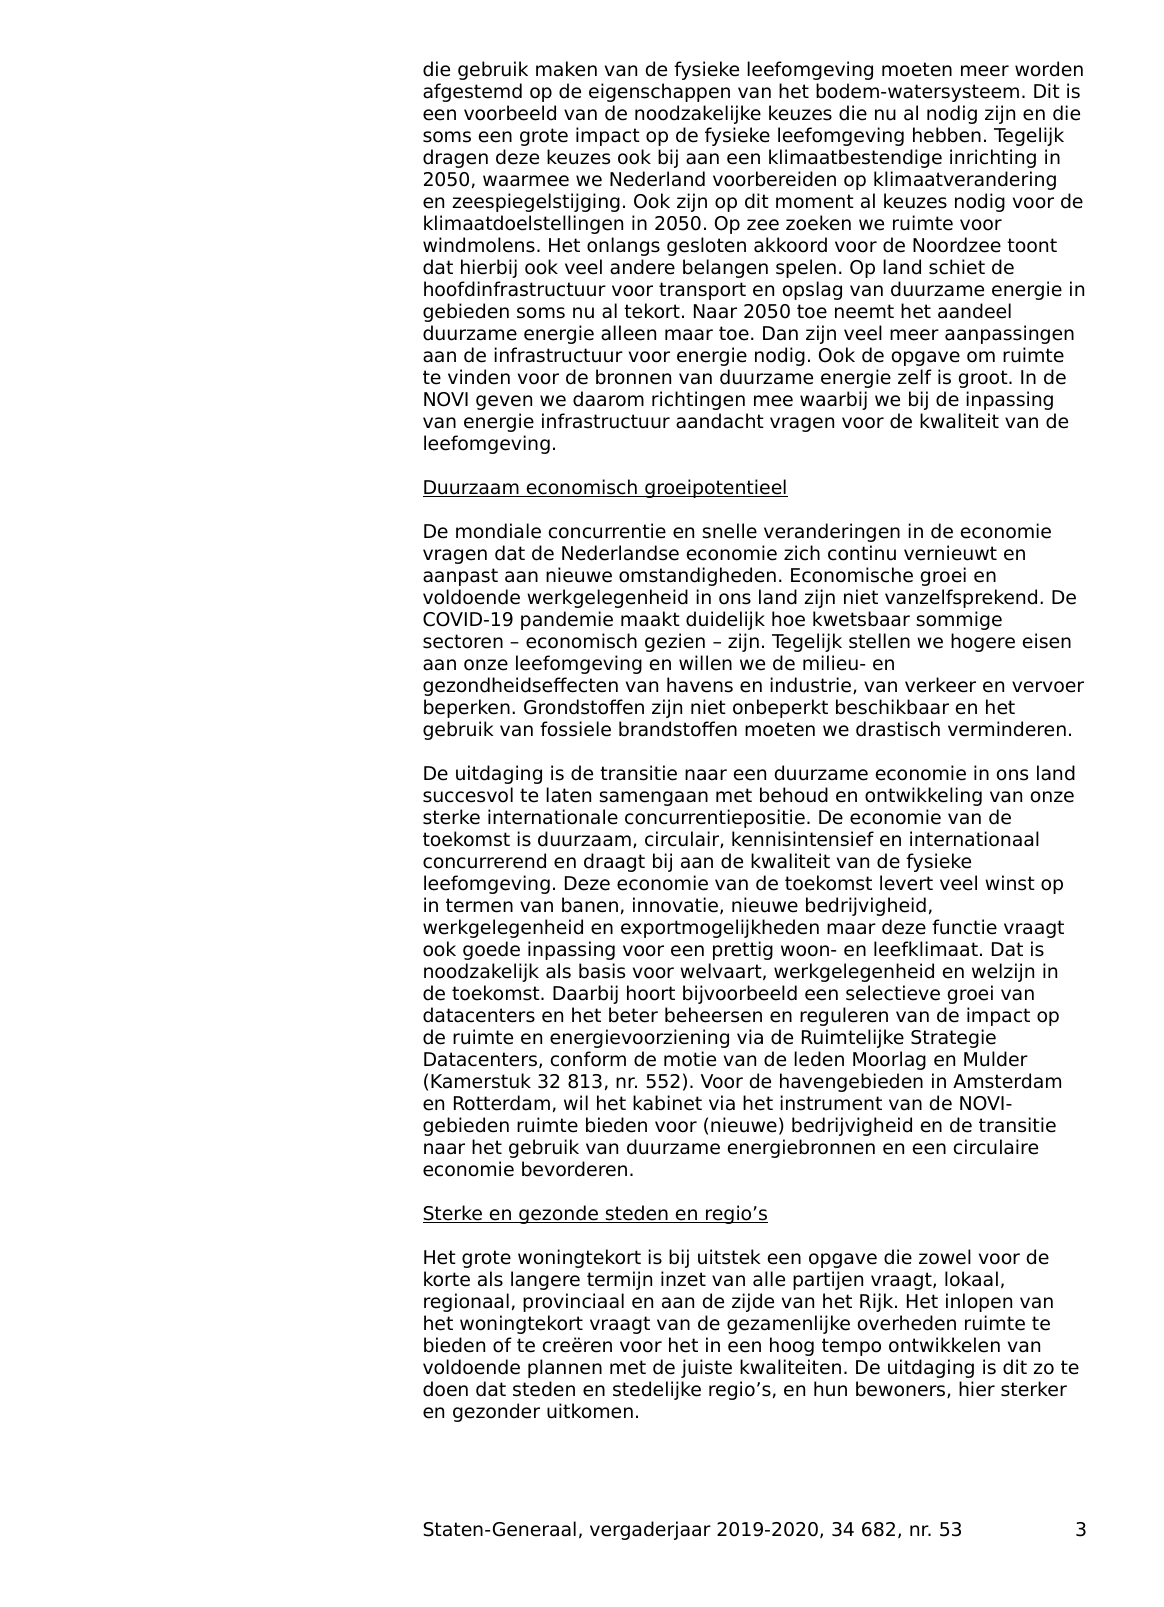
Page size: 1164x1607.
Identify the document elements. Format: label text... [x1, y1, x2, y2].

text De mondiale concurrentie en snelle veranderingen in de economie vragen dat de Nederlandse economie zich continu vernieuwt en aanpast aan nieuwe omstandigheden. Economische groei en voldoende werkgelegenheid in ons land zijn niet vanzelfsprekend. De COVID-19 pandemie maakt duidelijk hoe kwetsbaar sommige sectoren – economisch gezien – zijn. Tegelijk stellen we hogere eisen aan onze leefomgeving en willen we de milieu- en gezondheidseffecten van havens en industrie, van verkeer en vervoer beperken. Grondstoffen zijn niet onbeperkt beschikbaar en het gebruik van fossiele brandstoffen moeten we drastisch verminderen. [422, 521, 1087, 741]
text De uitdaging is de transitie naar een duurzame economie in ons land succesvol te laten samengaan met behoud en ontwikkeling van onze sterke internationale concurrentiepositie. De economie van de toekomst is duurzaam, circulair, kennisintensief en internationaal concurrerend en draagt bij aan de kwaliteit van de fysieke leefomgeving. Deze economie van de toekomst levert veel winst op in termen van banen, innovatie, nieuwe bedrijvigheid, werkgelegenheid en exportmogelijkheden maar deze functie vraagt ook goede inpassing voor een prettig woon- en leefklimaat. Dat is noodzakelijk als basis voor welvaart, werkgelegenheid en welzijn in de toekomst. Daarbij hoort bijvoorbeeld een selectieve groei van datacenters en het beter beheersen en reguleren van de impact op de ruimte en energievoorziening via de Ruimtelijke Strategie Datacenters, conform de motie van de leden Moorlag en Mulder (Kamerstuk 32 813, nr. 552). Voor de havengebieden in Amsterdam en Rotterdam, wil het kabinet via het instrument van de NOVI-gebieden ruimte bieden voor (nieuwe) bedrijvigheid en de transitie naar het gebruik van duurzame energiebronnen en een circulaire economie bevorderen. [422, 763, 1087, 1181]
text die gebruik maken van de fysieke leefomgeving moeten meer worden afgestemd op de eigenschappen van het bodem-watersysteem. Dit is een voorbeeld van de noodzakelijke keuzes die nu al nodig zijn en die soms een grote impact op de fysieke leefomgeving hebben. Tegelijk dragen deze keuzes ook bij aan een klimaatbestendige inrichting in 2050, waarmee we Nederland voorbereiden op klimaatverandering en zeespiegelstijging. Ook zijn op dit moment al keuzes nodig voor de klimaatdoelstellingen in 2050. Op zee zoeken we ruimte voor windmolens. Het onlangs gesloten akkoord voor de Noordzee toont dat hierbij ook veel andere belangen spelen. Op land schiet de hoofdinfrastructuur voor transport en opslag van duurzame energie in gebieden soms nu al tekort. Naar 2050 toe neemt het aandeel duurzame energie alleen maar toe. Dan zijn veel meer aanpassingen aan de infrastructuur voor energie nodig. Ook de opgave om ruimte te vinden voor de bronnen van duurzame energie zelf is groot. In de NOVI geven we daarom richtingen mee waarbij we bij de inpassing van energie infrastructuur aandacht vragen voor de kwaliteit van de leefomgeving. [422, 59, 1087, 455]
subtitle Sterke en gezonde steden en regio’s [422, 1203, 1087, 1225]
subtitle Duurzaam economisch groeipotentieel [422, 477, 1087, 499]
text Het grote woningtekort is bij uitstek een opgave die zowel voor de korte als langere termijn inzet van alle partijen vraagt, lokaal, regionaal, provinciaal en aan de zijde van het Rijk. Het inlopen van het woningtekort vraagt van de gezamenlijke overheden ruimte te bieden of te creëren voor het in een hoog tempo ontwikkelen van voldoende plannen met de juiste kwaliteiten. De uitdaging is dit zo te doen dat steden en stedelijke regio’s, en hun bewoners, hier sterker en gezonder uitkomen. [422, 1247, 1087, 1423]
